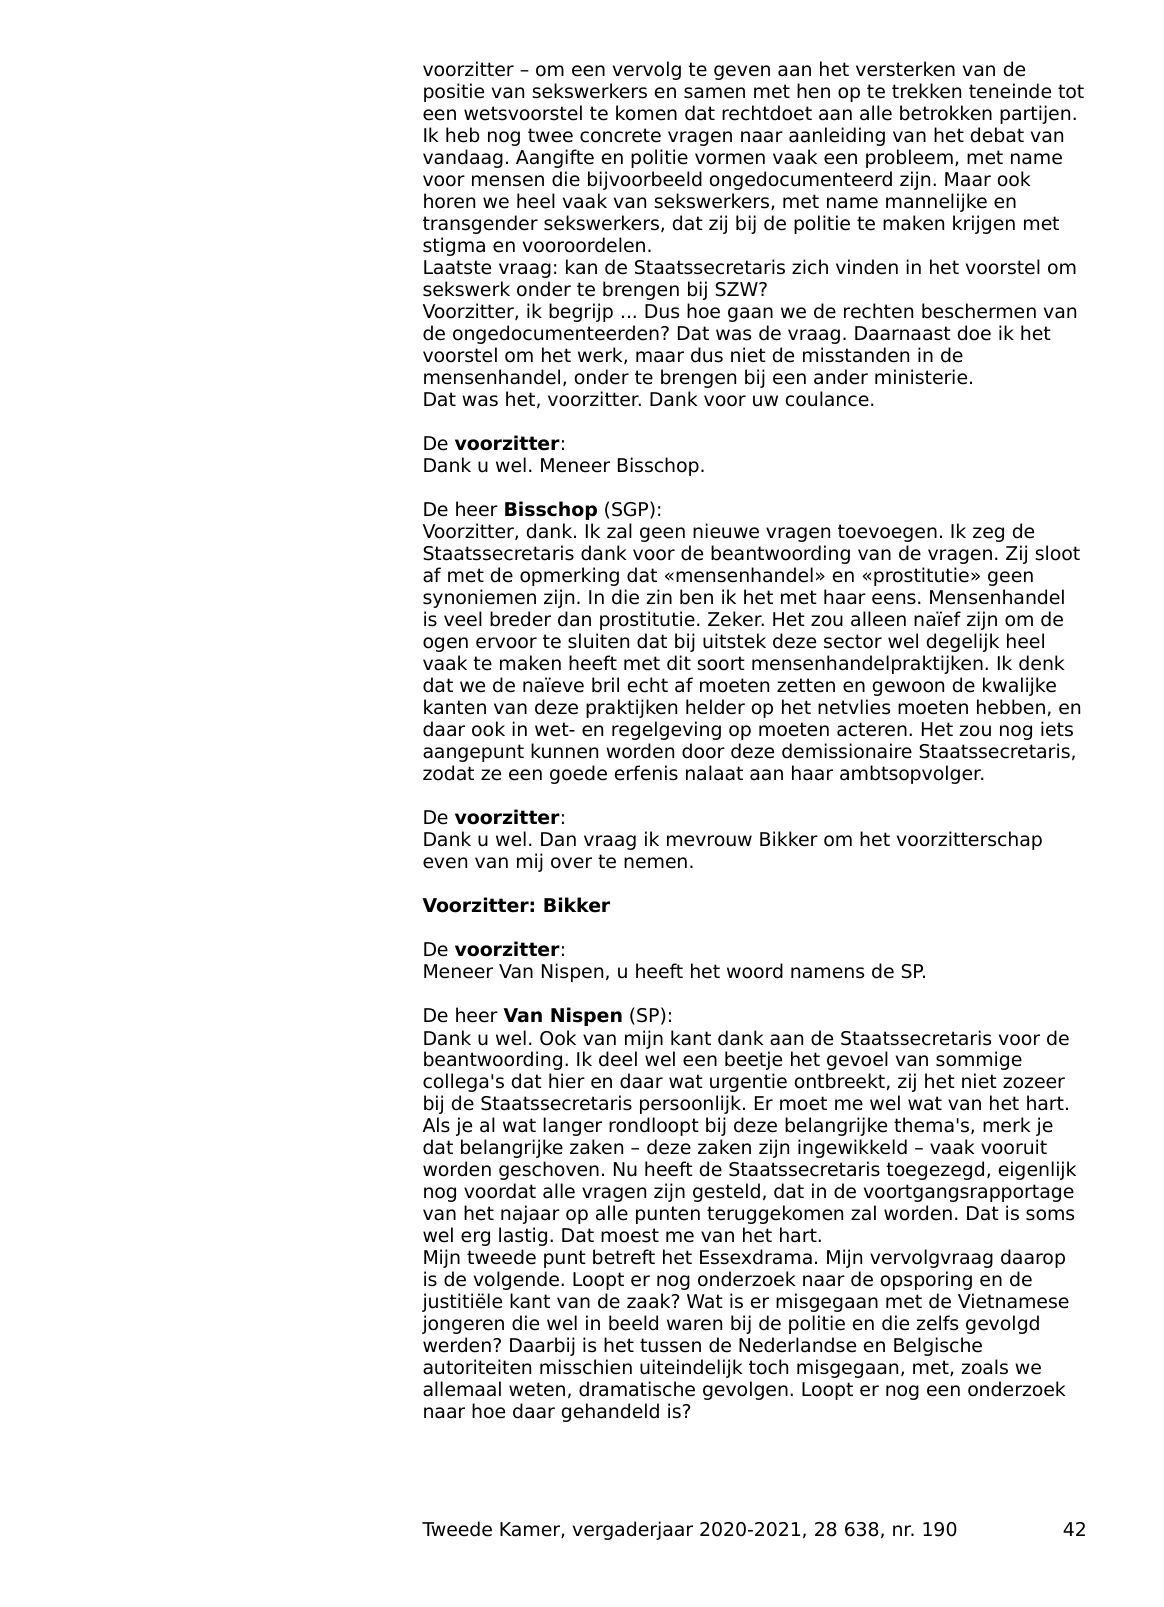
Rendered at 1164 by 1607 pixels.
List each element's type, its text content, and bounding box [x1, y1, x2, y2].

text voorzitter – om een vervolg te geven aan het versterken van de positie van sekswerkers en samen met hen op te trekken teneinde tot een wetsvoorstel te komen dat rechtdoet aan alle betrokken partijen. [422, 59, 1087, 125]
text De voorzitter: [422, 807, 1087, 829]
text De voorzitter: [422, 939, 1087, 961]
text Mijn tweede punt betreft het Essexdrama. Mijn vervolgvraag daarop is de volgende. Loopt er nog onderzoek naar de opsporing en de justitiële kant van de zaak? Wat is er misgegaan met de Vietnamese jongeren die wel in beeld waren bij de politie en die zelfs gevolgd werden? Daarbij is het tussen de Nederlandse en Belgische autoriteiten misschien uiteindelijk toch misgegaan, met, zoals we allemaal weten, dramatische gevolgen. Loopt er nog een onderzoek naar hoe daar gehandeld is? [422, 1247, 1087, 1423]
text Meneer Van Nispen, u heeft het woord namens de SP. [422, 961, 1087, 983]
text Voorzitter, ik begrijp ... Dus hoe gaan we de rechten beschermen van de ongedocumenteerden? Dat was de vraag. Daarnaast doe ik het voorstel om het werk, maar dus niet de misstanden in de mensenhandel, onder te brengen bij een ander ministerie. [422, 301, 1087, 389]
text Voorzitter, dank. Ik zal geen nieuwe vragen toevoegen. Ik zeg de Staatssecretaris dank voor de beantwoording van de vragen. Zij sloot af met de opmerking dat «mensenhandel» en «prostitutie» geen synoniemen zijn. In die zin ben ik het met haar eens. Mensenhandel is veel breder dan prostitutie. Zeker. Het zou alleen naïef zijn om de ogen ervoor te sluiten dat bij uitstek deze sector wel degelijk heel vaak te maken heeft met dit soort mensenhandelpraktijken. Ik denk dat we de naïeve bril echt af moeten zetten en gewoon de kwalijke kanten van deze praktijken helder op het netvlies moeten hebben, en daar ook in wet- en regelgeving op moeten acteren. Het zou nog iets aangepunt kunnen worden door deze demissionaire Staatssecretaris, zodat ze een goede erfenis nalaat aan haar ambtsopvolger. [422, 521, 1087, 785]
subtitle Voorzitter: Bikker [422, 895, 1087, 917]
text De voorzitter: [422, 433, 1087, 455]
text De heer Bisschop (SGP): [422, 499, 1087, 521]
text Dank u wel. Ook van mijn kant dank aan de Staatssecretaris voor de beantwoording. Ik deel wel een beetje het gevoel van sommige collega's dat hier en daar wat urgentie ontbreekt, zij het niet zozeer bij de Staatssecretaris persoonlijk. Er moet me wel wat van het hart. Als je al wat langer rondloopt bij deze belangrijke thema's, merk je dat belangrijke zaken – deze zaken zijn ingewikkeld – vaak vooruit worden geschoven. Nu heeft de Staatssecretaris toegezegd, eigenlijk nog voordat alle vragen zijn gesteld, dat in de voortgangsrapportage van het najaar op alle punten teruggekomen zal worden. Dat is soms wel erg lastig. Dat moest me van het hart. [422, 1027, 1087, 1247]
text Dank u wel. Meneer Bisschop. [422, 455, 1087, 477]
text De heer Van Nispen (SP): [422, 1005, 1087, 1027]
text Dat was het, voorzitter. Dank voor uw coulance. [422, 389, 1087, 411]
text Ik heb nog twee concrete vragen naar aanleiding van het debat van vandaag. Aangifte en politie vormen vaak een probleem, met name voor mensen die bijvoorbeeld ongedocumenteerd zijn. Maar ook horen we heel vaak van sekswerkers, met name mannelijke en transgender sekswerkers, dat zij bij de politie te maken krijgen met stigma en vooroordelen. [422, 125, 1087, 257]
text Dank u wel. Dan vraag ik mevrouw Bikker om het voorzitterschap even van mij over te nemen. [422, 829, 1087, 873]
text Laatste vraag: kan de Staatssecretaris zich vinden in het voorstel om sekswerk onder te brengen bij SZW? [422, 257, 1087, 301]
